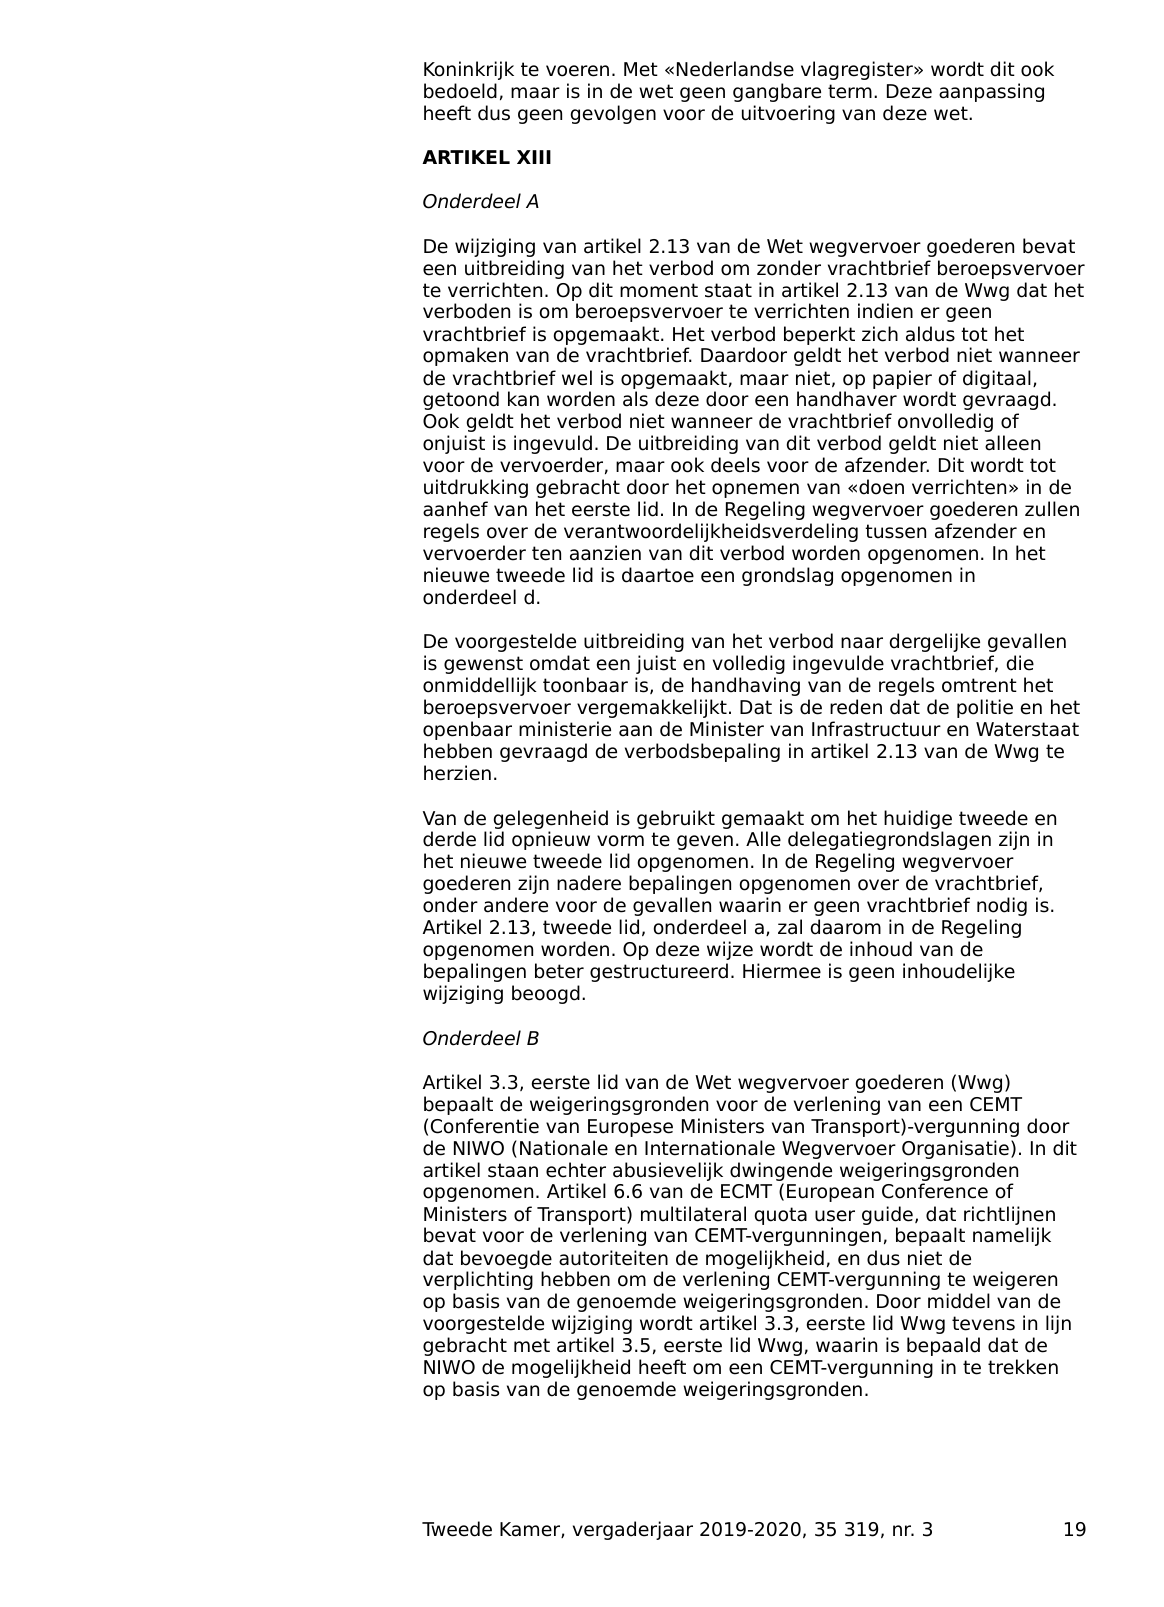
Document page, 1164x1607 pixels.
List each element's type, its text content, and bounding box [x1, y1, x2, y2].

text De wijziging van artikel 2.13 van de Wet wegvervoer goederen bevat een uitbreiding van het verbod om zonder vrachtbrief beroepsvervoer te verrichten. Op dit moment staat in artikel 2.13 van de Wwg dat het verboden is om beroepsvervoer te verrichten indien er geen vrachtbrief is opgemaakt. Het verbod beperkt zich aldus tot het opmaken van de vrachtbrief. Daardoor geldt het verbod niet wanneer de vrachtbrief wel is opgemaakt, maar niet, op papier of digitaal, getoond kan worden als deze door een handhaver wordt gevraagd. Ook geldt het verbod niet wanneer de vrachtbrief onvolledig of onjuist is ingevuld. De uitbreiding van dit verbod geldt niet alleen voor de vervoerder, maar ook deels voor de afzender. Dit wordt tot uitdrukking gebracht door het opnemen van «doen verrichten» in de aanhef van het eerste lid. In de Regeling wegvervoer goederen zullen regels over de verantwoordelijkheidsverdeling tussen afzender en vervoerder ten aanzien van dit verbod worden opgenomen. In het nieuwe tweede lid is daartoe een grondslag opgenomen in onderdeel d. [422, 236, 1087, 609]
text Koninkrijk te voeren. Met «Nederlandse vlagregister» wordt dit ook bedoeld, maar is in de wet geen gangbare term. Deze aanpassing heeft dus geen gevolgen voor de uitvoering van deze wet. [422, 59, 1087, 125]
subtitle Onderdeel A [422, 191, 1087, 213]
text Van de gelegenheid is gebruikt gemaakt om het huidige tweede en derde lid opnieuw vorm te geven. Alle delegatiegrondslagen zijn in het nieuwe tweede lid opgenomen. In de Regeling wegvervoer goederen zijn nadere bepalingen opgenomen over de vrachtbrief, onder andere voor de gevallen waarin er geen vrachtbrief nodig is. Artikel 2.13, tweede lid, onderdeel a, zal daarom in de Regeling opgenomen worden. Op deze wijze wordt de inhoud van de bepalingen beter gestructureerd. Hiermee is geen inhoudelijke wijziging beoogd. [422, 807, 1087, 1005]
text Artikel 3.3, eerste lid van de Wet wegvervoer goederen (Wwg) bepaalt de weigeringsgronden voor de verlening van een CEMT (Conferentie van Europese Ministers van Transport)-vergunning door de NIWO (Nationale en Internationale Wegvervoer Organisatie). In dit artikel staan echter abusievelijk dwingende weigeringsgronden opgenomen. Artikel 6.6 van de ECMT (European Conference of Ministers of Transport) multilateral quota user guide, dat richtlijnen bevat voor de verlening van CEMT-vergunningen, bepaalt namelijk dat bevoegde autoriteiten de mogelijkheid, en dus niet de verplichting hebben om de verlening CEMT-vergunning te weigeren op basis van de genoemde weigeringsgronden. Door middel van de voorgestelde wijziging wordt artikel 3.3, eerste lid Wwg tevens in lijn gebracht met artikel 3.5, eerste lid Wwg, waarin is bepaald dat de NIWO de mogelijkheid heeft om een CEMT-vergunning in te trekken op basis van de genoemde weigeringsgronden. [422, 1072, 1087, 1401]
text De voorgestelde uitbreiding van het verbod naar dergelijke gevallen is gewenst omdat een juist en volledig ingevulde vrachtbrief, die onmiddellijk toonbaar is, de handhaving van de regels omtrent het beroepsvervoer vergemakkelijkt. Dat is de reden dat de politie en het openbaar ministerie aan de Minister van Infrastructuur en Waterstaat hebben gevraagd de verbodsbepaling in artikel 2.13 van de Wwg te herzien. [422, 631, 1087, 785]
subtitle ARTIKEL XIII [422, 147, 1087, 169]
subtitle Onderdeel B [422, 1027, 1087, 1049]
